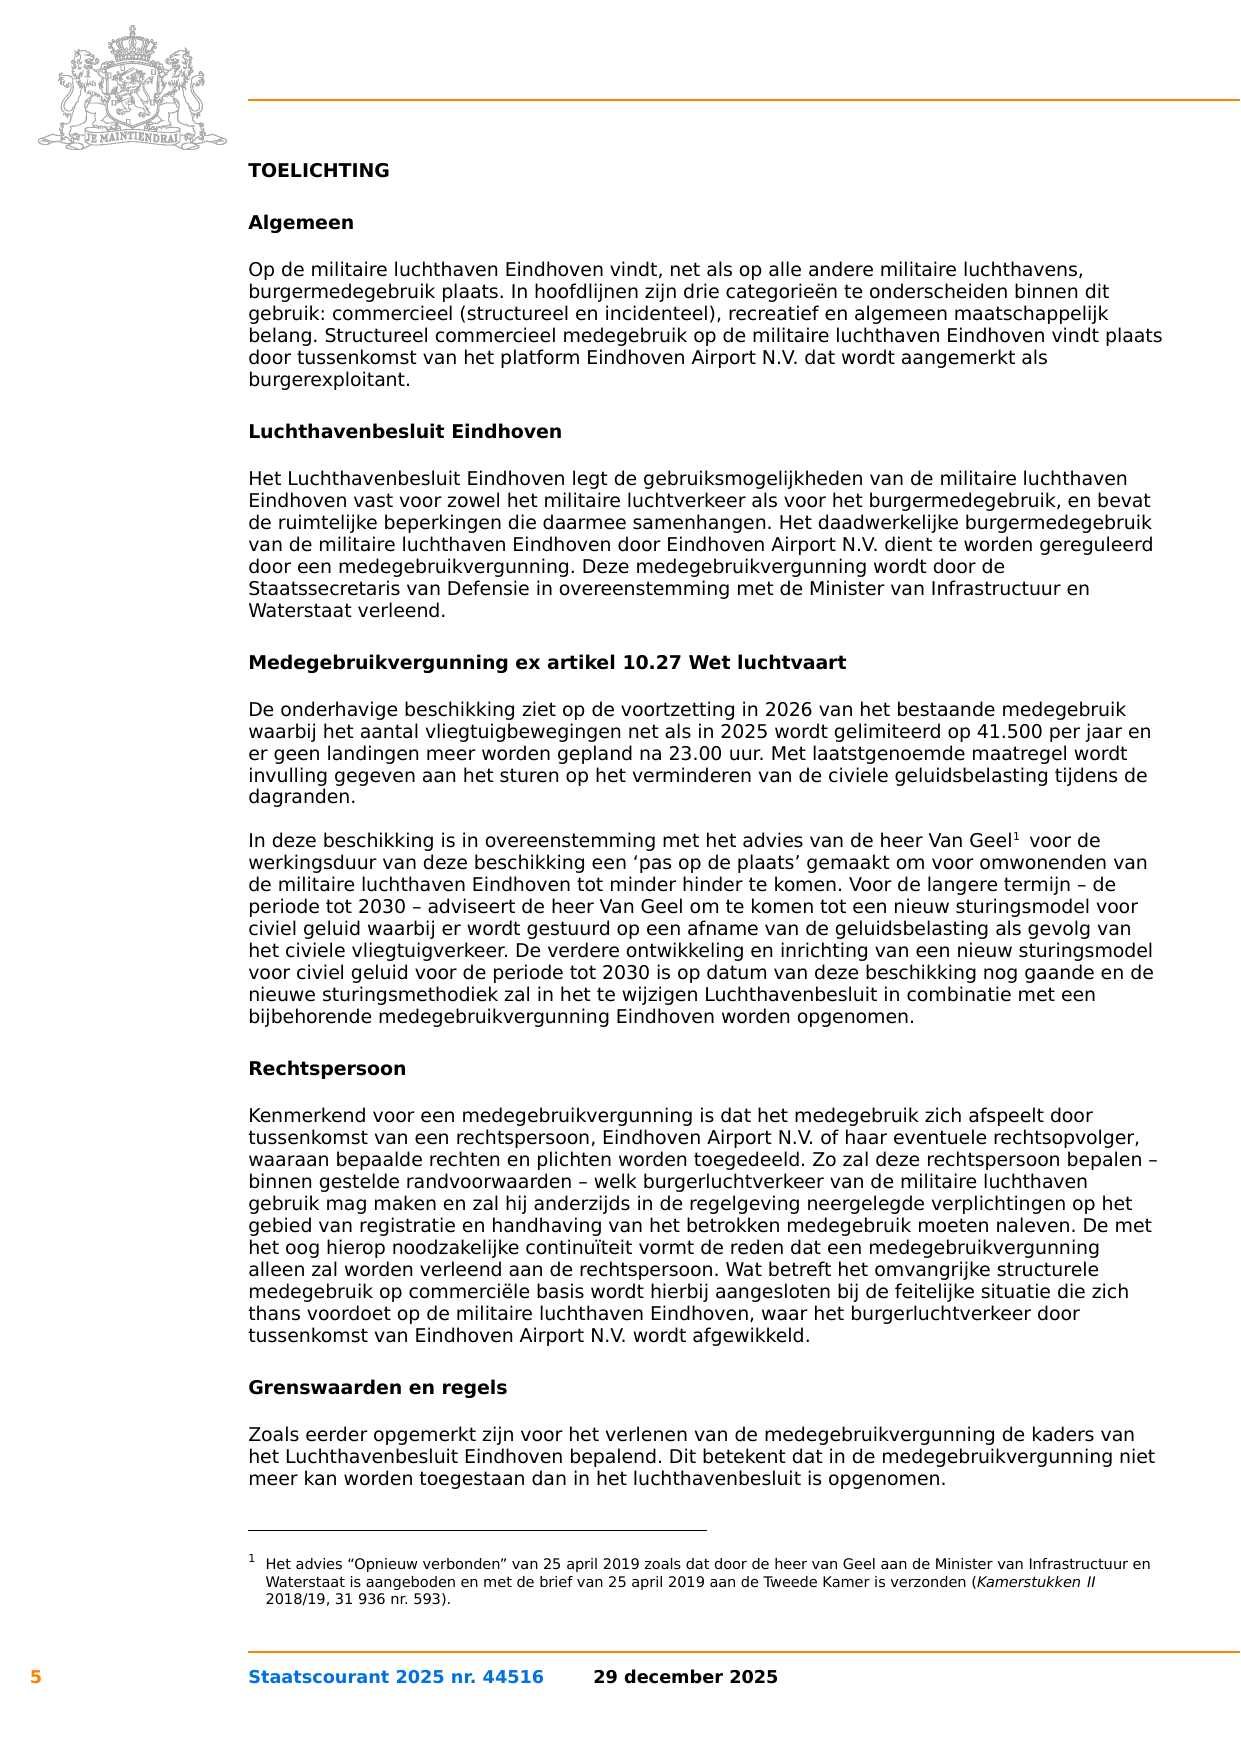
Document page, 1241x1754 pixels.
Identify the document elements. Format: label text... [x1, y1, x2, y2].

text Het advies “Opnieuw verbonden” van 25 april 2019 zoals dat door de heer van Geel aan de Minister van Infrastructuur en Waterstaat is aangeboden en met de brief van 25 april 2019 aan de Tweede Kamer is verzonden (Kamerstukken II 2018/19, 31 936 nr. 593). [248, 1552, 1163, 1608]
subtitle Rechtspersoon [248, 1058, 1163, 1080]
picture [38, 25, 227, 150]
text De onderhavige beschikking ziet op de voortzetting in 2026 van het bestaande medegebruik waarbij het aantal vliegtuigbewegingen net als in 2025 wordt gelimiteerd op 41.500 per jaar en er geen landingen meer worden gepland na 23.00 uur. Met laatstgenoemde maatregel wordt invulling gegeven aan het sturen op het verminderen van de civiele geluidsbelasting tijdens de dagranden. [248, 698, 1163, 808]
text Het Luchthavenbesluit Eindhoven legt de gebruiksmogelijkheden van de militaire luchthaven Eindhoven vast voor zowel het militaire luchtverkeer als voor het burgermedegebruik, en bevat de ruimtelijke beperkingen die daarmee samenhangen. Het daadwerkelijke burgermedegebruik van de militaire luchthaven Eindhoven door Eindhoven Airport N.V. dient te worden gereguleerd door een medegebruikvergunning. Deze medegebruikvergunning wordt door de Staatssecretaris van Defensie in overeenstemming met de Minister van Infrastructuur en Waterstaat verleend. [248, 468, 1163, 622]
subtitle Luchthavenbesluit Eindhoven [248, 421, 1163, 443]
subtitle Algemeen [248, 212, 1163, 234]
text Kenmerkend voor een medegebruikvergunning is dat het medegebruik zich afspeelt door tussenkomst van een rechtspersoon, Eindhoven Airport N.V. of haar eventuele rechtsopvolger, waaraan bepaalde rechten en plichten worden toegedeeld. Zo zal deze rechtspersoon bepalen – binnen gestelde randvoorwaarden – welk burgerluchtverkeer van de militaire luchthaven gebruik mag maken en zal hij anderzijds in de regelgeving neergelegde verplichtingen op het gebied van registratie en handhaving van het betrokken medegebruik moeten naleven. De met het oog hierop noodzakelijke continuïteit vormt de reden dat een medegebruikvergunning alleen zal worden verleend aan de rechtspersoon. Wat betreft het omvangrijke structurele medegebruik op commerciële basis wordt hierbij aangesloten bij de feitelijke situatie die zich thans voordoet op de militaire luchthaven Eindhoven, waar het burgerluchtverkeer door tussenkomst van Eindhoven Airport N.V. wordt afgewikkeld. [248, 1105, 1163, 1347]
text Zoals eerder opgemerkt zijn voor het verlenen van de medegebruikvergunning de kaders van het Luchthavenbesluit Eindhoven bepalend. Dit betekent dat in de medegebruikvergunning niet meer kan worden toegestaan dan in het luchthavenbesluit is opgenomen. [248, 1424, 1163, 1490]
subtitle Grenswaarden en regels [248, 1377, 1163, 1399]
subtitle Medegebruikvergunning ex artikel 10.27 Wet luchtvaart [248, 652, 1163, 673]
subtitle TOELICHTING [248, 160, 1163, 182]
text In deze beschikking is in overeenstemming met het advies van de heer Van Geel voor de werkingsduur van deze beschikking een ‘pas op de plaats’ gemaakt om voor omwonenden van de militaire luchthaven Eindhoven tot minder hinder te komen. Voor de langere termijn – de periode tot 2030 – adviseert de heer Van Geel om te komen tot een nieuw sturingsmodel voor civiel geluid waarbij er wordt gestuurd op een afname van de geluidsbelasting als gevolg van het civiele vliegtuigverkeer. De verdere ontwikkeling en inrichting van een nieuw sturingsmodel voor civiel geluid voor de periode tot 2030 is op datum van deze beschikking nog gaande en de nieuwe sturingsmethodiek zal in het te wijzigen Luchthavenbesluit in combinatie met een bijbehorende medegebruikvergunning Eindhoven worden opgenomen. [248, 830, 1163, 1028]
text Op de militaire luchthaven Eindhoven vindt, net als op alle andere militaire luchthavens, burgermedegebruik plaats. In hoofdlijnen zijn drie categorieën te onderscheiden binnen dit gebruik: commercieel (structureel en incidenteel), recreatief en algemeen maatschappelijk belang. Structureel commercieel medegebruik op de militaire luchthaven Eindhoven vindt plaats door tussenkomst van het platform Eindhoven Airport N.V. dat wordt aangemerkt als burgerexploitant. [248, 259, 1163, 391]
